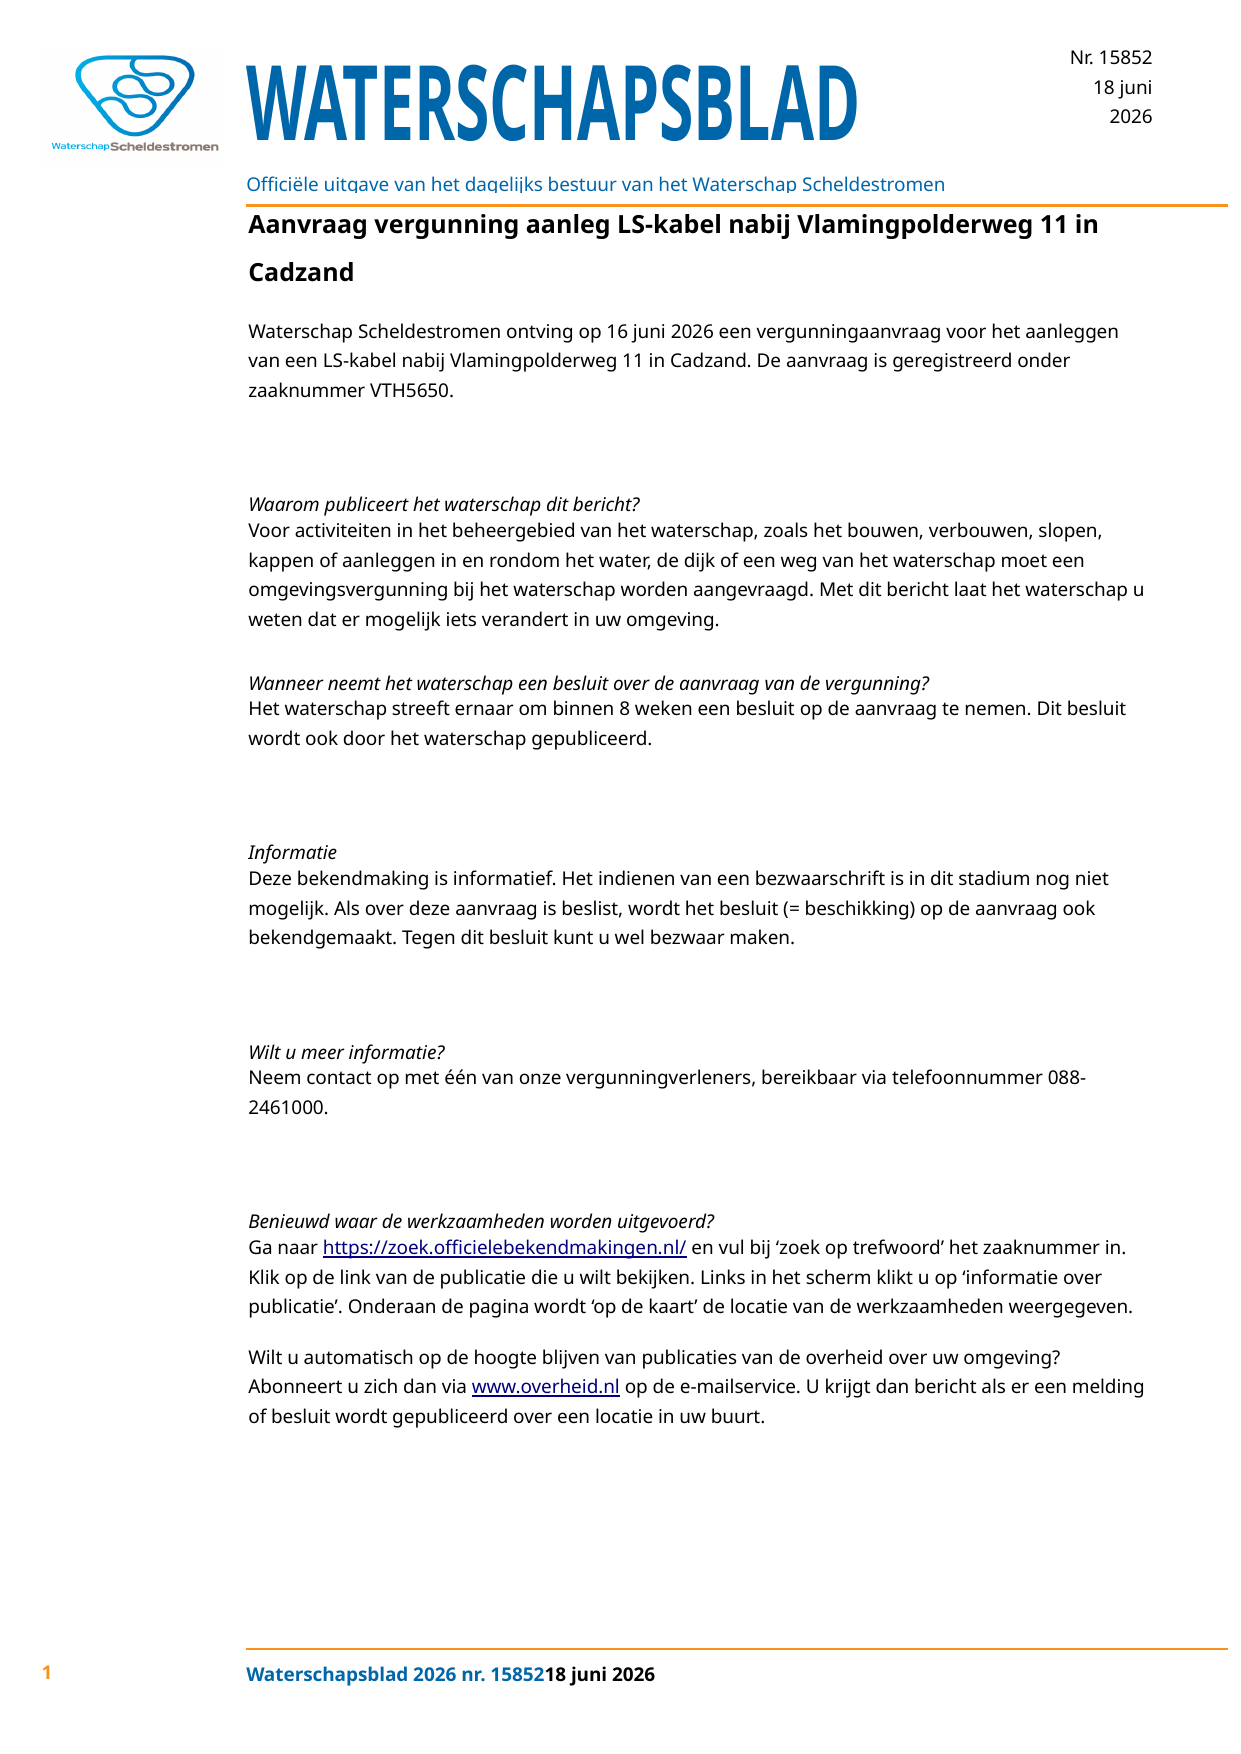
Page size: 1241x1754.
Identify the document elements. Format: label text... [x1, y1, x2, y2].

text Waterschap Scheldestromen ontving op 16 juni 2026 een vergunningaanvraag voor het aanleggen van een LS-kabel nabij Vlamingpolderweg 11 in Cadzand. De aanvraag is geregistreerd onder zaaknummer VTH5650. [248, 318, 1152, 403]
text Neem contact op met één van onze vergunningverleners, bereikbaar via telefoonnummer 088-2461000. [248, 1064, 1152, 1120]
text Wanneer neemt het waterschap een besluit over de aanvraag van de vergunning? [248, 670, 1152, 696]
picture [41, 47, 231, 172]
text Ga naar https://zoek.officielebekendmakingen.nl/ en vul bij ‘zoek op trefwoord’ het zaaknummer in. Klik op de link van de publicatie die u wilt bekijken. Links in het scherm klikt u op ‘informatie over publicatie’. Onderaan de pagina wordt ‘op de kaart’ de locatie van de werkzaamheden weergegeven. [248, 1234, 1152, 1319]
text Het waterschap streeft ernaar om binnen 8 weken een besluit op de aanvraag te nemen. Dit besluit wordt ook door het waterschap gepubliceerd. [248, 696, 1152, 751]
text Waarom publiceert het waterschap dit bericht? [248, 491, 1152, 517]
text Deze bekendmaking is informatief. Het indienen van een bezwaarschrift is in dit stadium nog niet mogelijk. Als over deze aanvraag is beslist, wordt het besluit (= beschikking) op de aanvraag ook bekendgemaakt. Tegen dit besluit kunt u wel bezwaar maken. [248, 865, 1152, 950]
text Wilt u automatisch op de hoogte blijven van publicaties van de overheid over uw omgeving? Abonneert u zich dan via www.overheid.nl op de e-mailservice. U krijgt dan bericht als er een melding of besluit wordt gepubliceerd over een locatie in uw buurt. [248, 1344, 1152, 1429]
text Voor activiteiten in het beheergebied van het waterschap, zoals het bouwen, verbouwen, slopen, kappen of aanleggen in en rondom het water, de dijk of een weg van het waterschap moet een omgevingsvergunning bij het waterschap worden aangevraagd. Met dit bericht laat het waterschap u weten dat er mogelijk iets verandert in uw omgeving. [248, 517, 1152, 632]
text Wilt u meer informatie? [248, 1039, 1152, 1064]
text Aanvraag vergunning aanleg LS-kabel nabij Vlamingpolderweg 11 in Cadzand [248, 207, 1152, 288]
text Benieuwd waar de werkzaamheden worden uitgevoerd? [248, 1208, 1152, 1234]
text Informatie [248, 839, 1152, 865]
